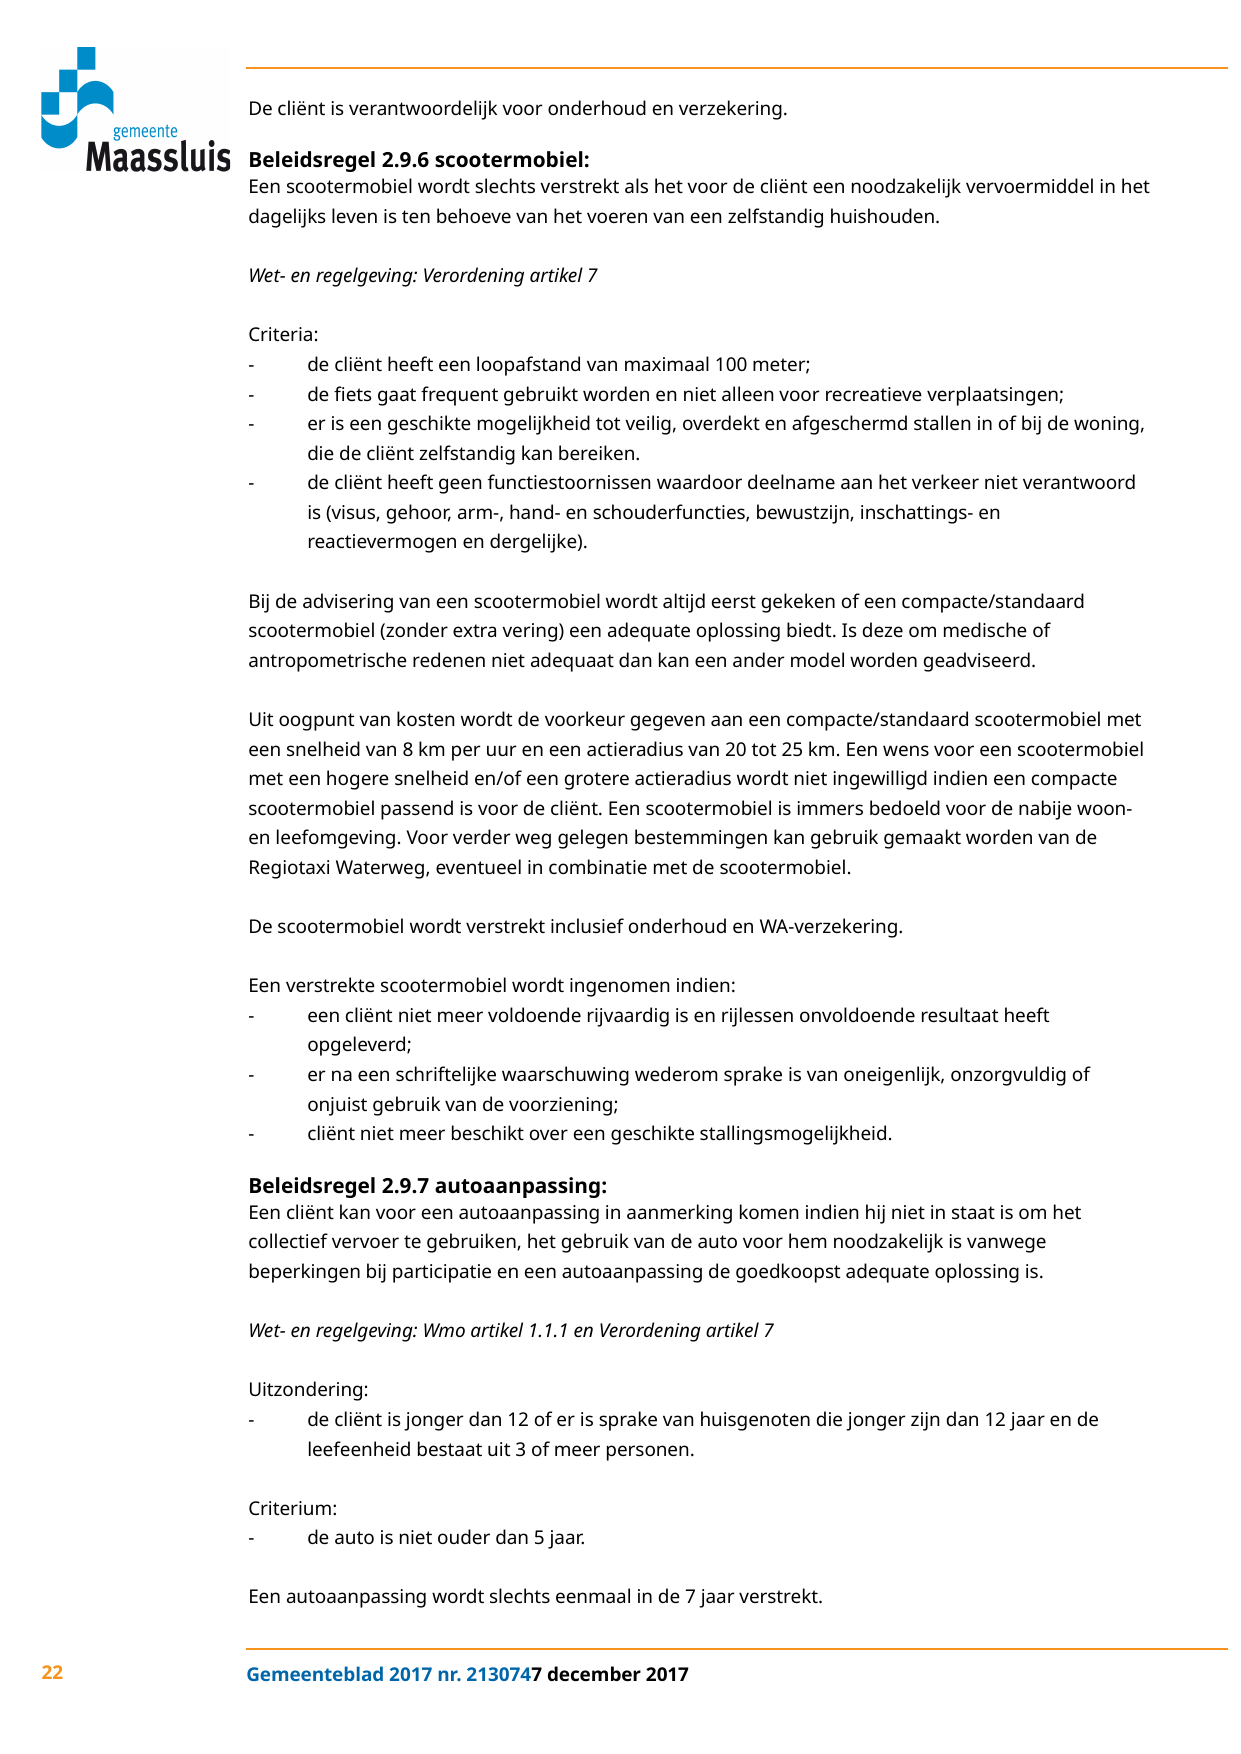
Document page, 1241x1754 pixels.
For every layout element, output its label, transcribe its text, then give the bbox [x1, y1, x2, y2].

text Bij de advisering van een scootermobiel wordt altijd eerst gekeken of een compacte/standaard scootermobiel (zonder extra vering) een adequate oplossing biedt. Is deze om medische of antropometrische redenen niet adequaat dan kan een ander model worden geadviseerd. [248, 588, 1152, 673]
text Een verstrekte scootermobiel wordt ingenomen indien: [248, 972, 1152, 998]
text Wet- en regelgeving: Verordening artikel 7 [248, 262, 1152, 288]
list de cliënt heeft geen functiestoornissen waardoor deelname aan het verkeer niet verantwoord is (visus, gehoor, arm-, hand- en schouderfuncties, bewustzijn, inschattings- en reactievermogen en dergelijke). [248, 469, 1152, 554]
text Een scootermobiel wordt slechts verstrekt als het voor de cliënt een noodzakelijk vervoermiddel in het dagelijks leven is ten behoeve van het voeren van een zelfstandig huishouden. [248, 174, 1152, 229]
list een cliënt niet meer voldoende rijvaardig is en rijlessen onvoldoende resultaat heeft opgeleverd; [248, 1002, 1152, 1057]
picture [41, 47, 77, 92]
text De scootermobiel wordt verstrekt inclusief onderhoud en WA-verzekering. [248, 913, 1152, 939]
list de auto is niet ouder dan 5 jaar. [248, 1524, 1152, 1550]
text Criterium: [248, 1495, 1152, 1521]
text Uitzondering: [248, 1377, 1152, 1402]
list er is een geschikte mogelijkheid tot veilig, overdekt en afgeschermd stallen in of bij de woning, die de cliënt zelfstandig kan bereiken. [248, 410, 1152, 466]
text Criteria: [248, 322, 1152, 347]
text Een autoaanpassing wordt slechts eenmaal in de 7 jaar verstrekt. [248, 1584, 1152, 1609]
list cliënt niet meer beschikt over een geschikte stallingsmogelijkheid. [248, 1120, 1152, 1146]
list de fiets gaat frequent gebruikt worden en niet alleen voor recreatieve verplaatsingen; [248, 381, 1152, 406]
list er na een schriftelijke waarschuwing wederom sprake is van oneigenlijk, onzorgvuldig of onjuist gebruik van de voorziening; [248, 1061, 1152, 1116]
text Uit oogpunt van kosten wordt de voorkeur gegeven aan een compacte/standaard scootermobiel met een snelheid van 8 km per uur en een actieradius van 20 tot 25 km. Een wens voor een scootermobiel met een hogere snelheid en/of een grotere actieradius wordt niet ingewilligd indien een compacte scootermobiel passend is voor de cliënt. Een scootermobiel is immers bedoeld voor de nabije woon- en leefomgeving. Voor verder weg gelegen bestemmingen kan gebruik gemaakt worden van de Regiotaxi Waterweg, eventueel in combinatie met de scootermobiel. [248, 706, 1152, 880]
text Een cliënt kan voor een autoaanpassing in aanmerking komen indien hij niet in staat is om het collectief vervoer te gebruiken, het gebruik van de auto voor hem noodzakelijk is vanwege beperkingen bij participatie en een autoaanpassing de goedkoopst adequate oplossing is. [248, 1199, 1152, 1284]
text Beleidsregel 2.9.6 scootermobiel: [248, 145, 1152, 174]
list de cliënt heeft een loopafstand van maximaal 100 meter; [248, 351, 1152, 377]
list de cliënt is jonger dan 12 of er is sprake van huisgenoten die jonger zijn dan 12 jaar en de leefeenheid bestaat uit 3 of meer personen. [248, 1406, 1152, 1462]
text Beleidsregel 2.9.7 autoaanpassing: [248, 1171, 1152, 1199]
text De cliënt is verantwoordelijk voor onderhoud en verzekering. [248, 95, 1152, 121]
picture [41, 47, 231, 172]
text Wet- en regelgeving: Wmo artikel 1.1.1 en Verordening artikel 7 [248, 1317, 1152, 1343]
